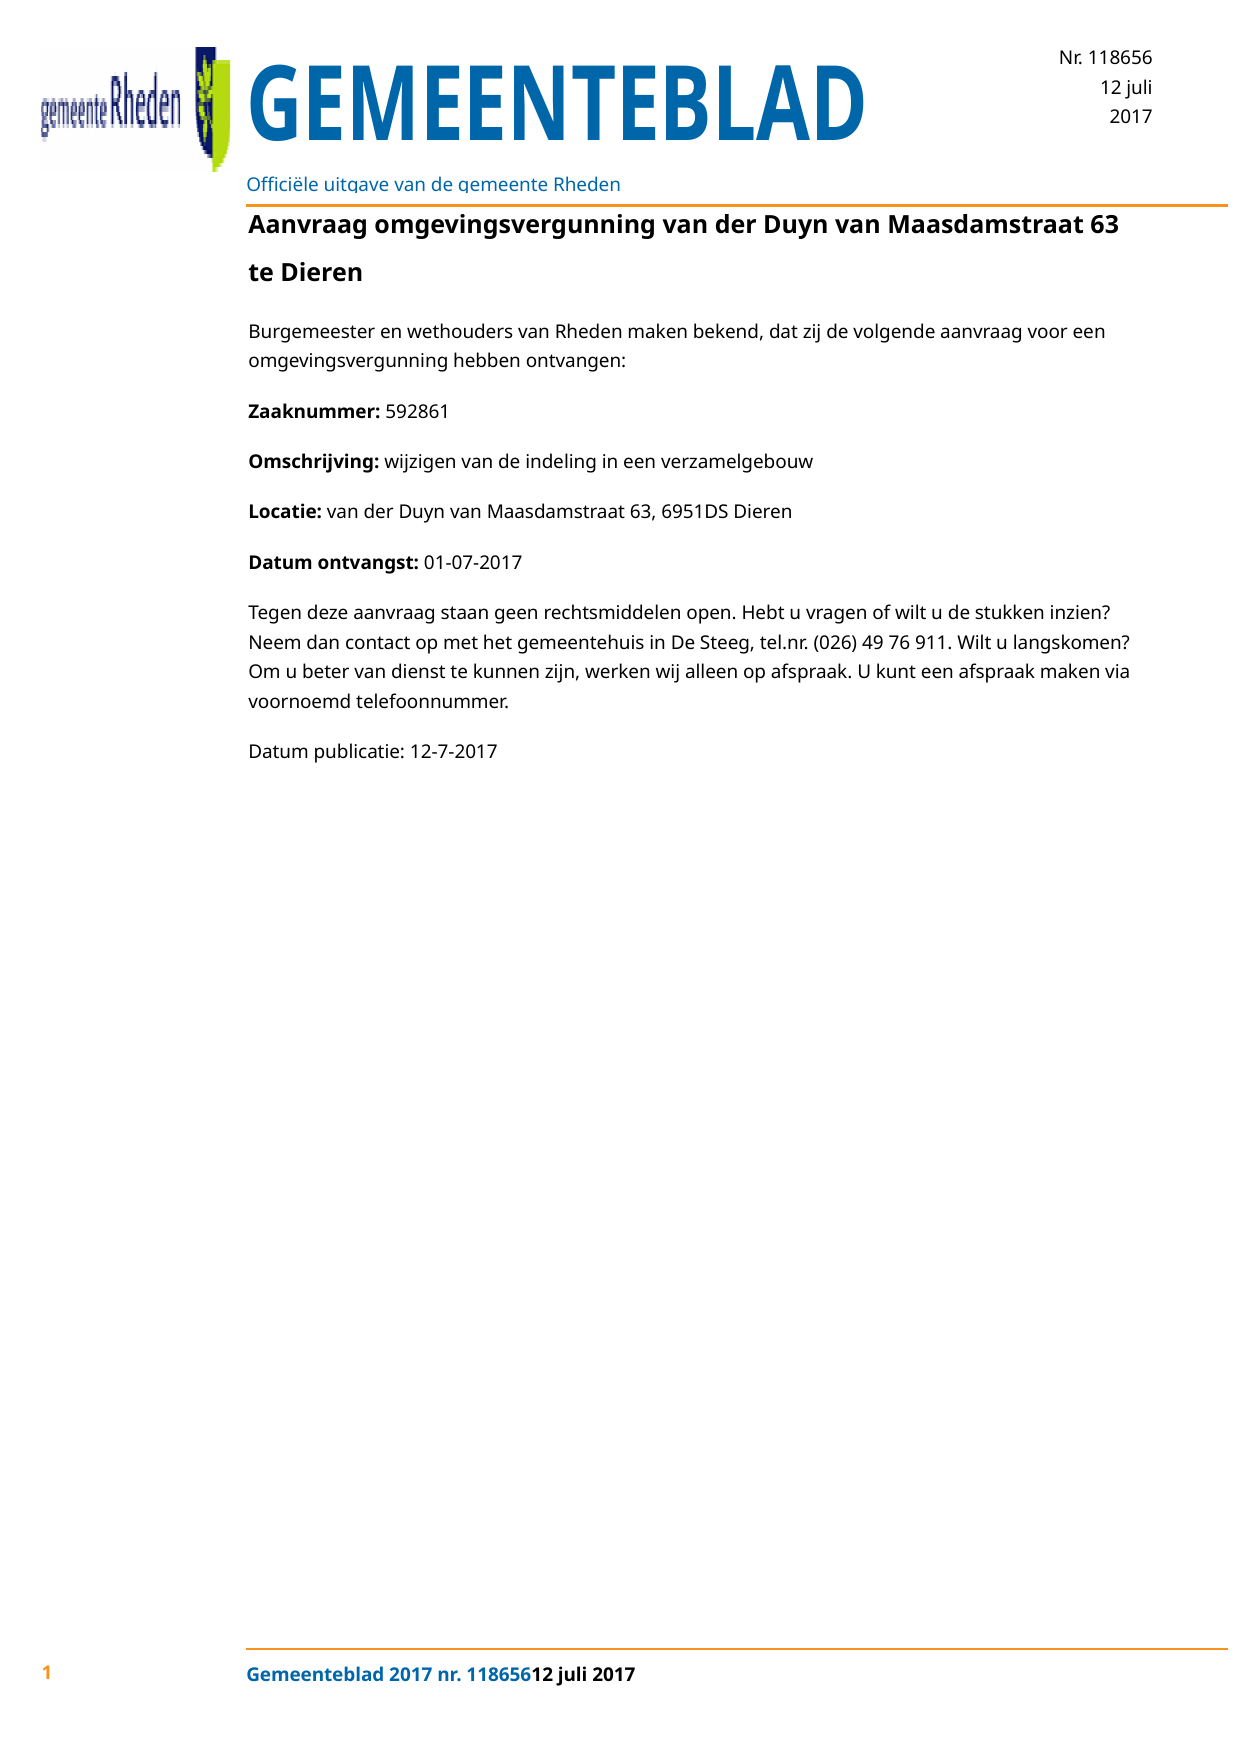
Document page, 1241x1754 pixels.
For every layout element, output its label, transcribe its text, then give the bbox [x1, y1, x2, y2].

picture [41, 47, 231, 172]
text Zaaknummer: 592861 [248, 398, 1152, 424]
text Locatie: van der Duyn van Maasdamstraat 63, 6951DS Dieren [248, 499, 1152, 524]
text Tegen deze aanvraag staan geen rechtsmiddelen open. Hebt u vragen of wilt u de stukken inzien? Neem dan contact op met het gemeentehuis in De Steeg, tel.nr. (026) 49 76 911. Wilt u langskomen? Om u beter van dienst te kunnen zijn, werken wij alleen op afspraak. U kunt een afspraak maken via voornoemd telefoonnummer. [248, 599, 1152, 714]
text Datum ontvangst: 01-07-2017 [248, 549, 1152, 575]
text Omschrijving: wijzigen van de indeling in een verzamelgebouw [248, 448, 1152, 474]
text Datum publicatie: 12-7-2017 [248, 739, 1152, 764]
text Aanvraag omgevingsvergunning van der Duyn van Maasdamstraat 63 te Dieren [248, 207, 1152, 288]
text Burgemeester en wethouders van Rheden maken bekend, dat zij de volgende aanvraag voor een omgevingsvergunning hebben ontvangen: [248, 318, 1152, 373]
